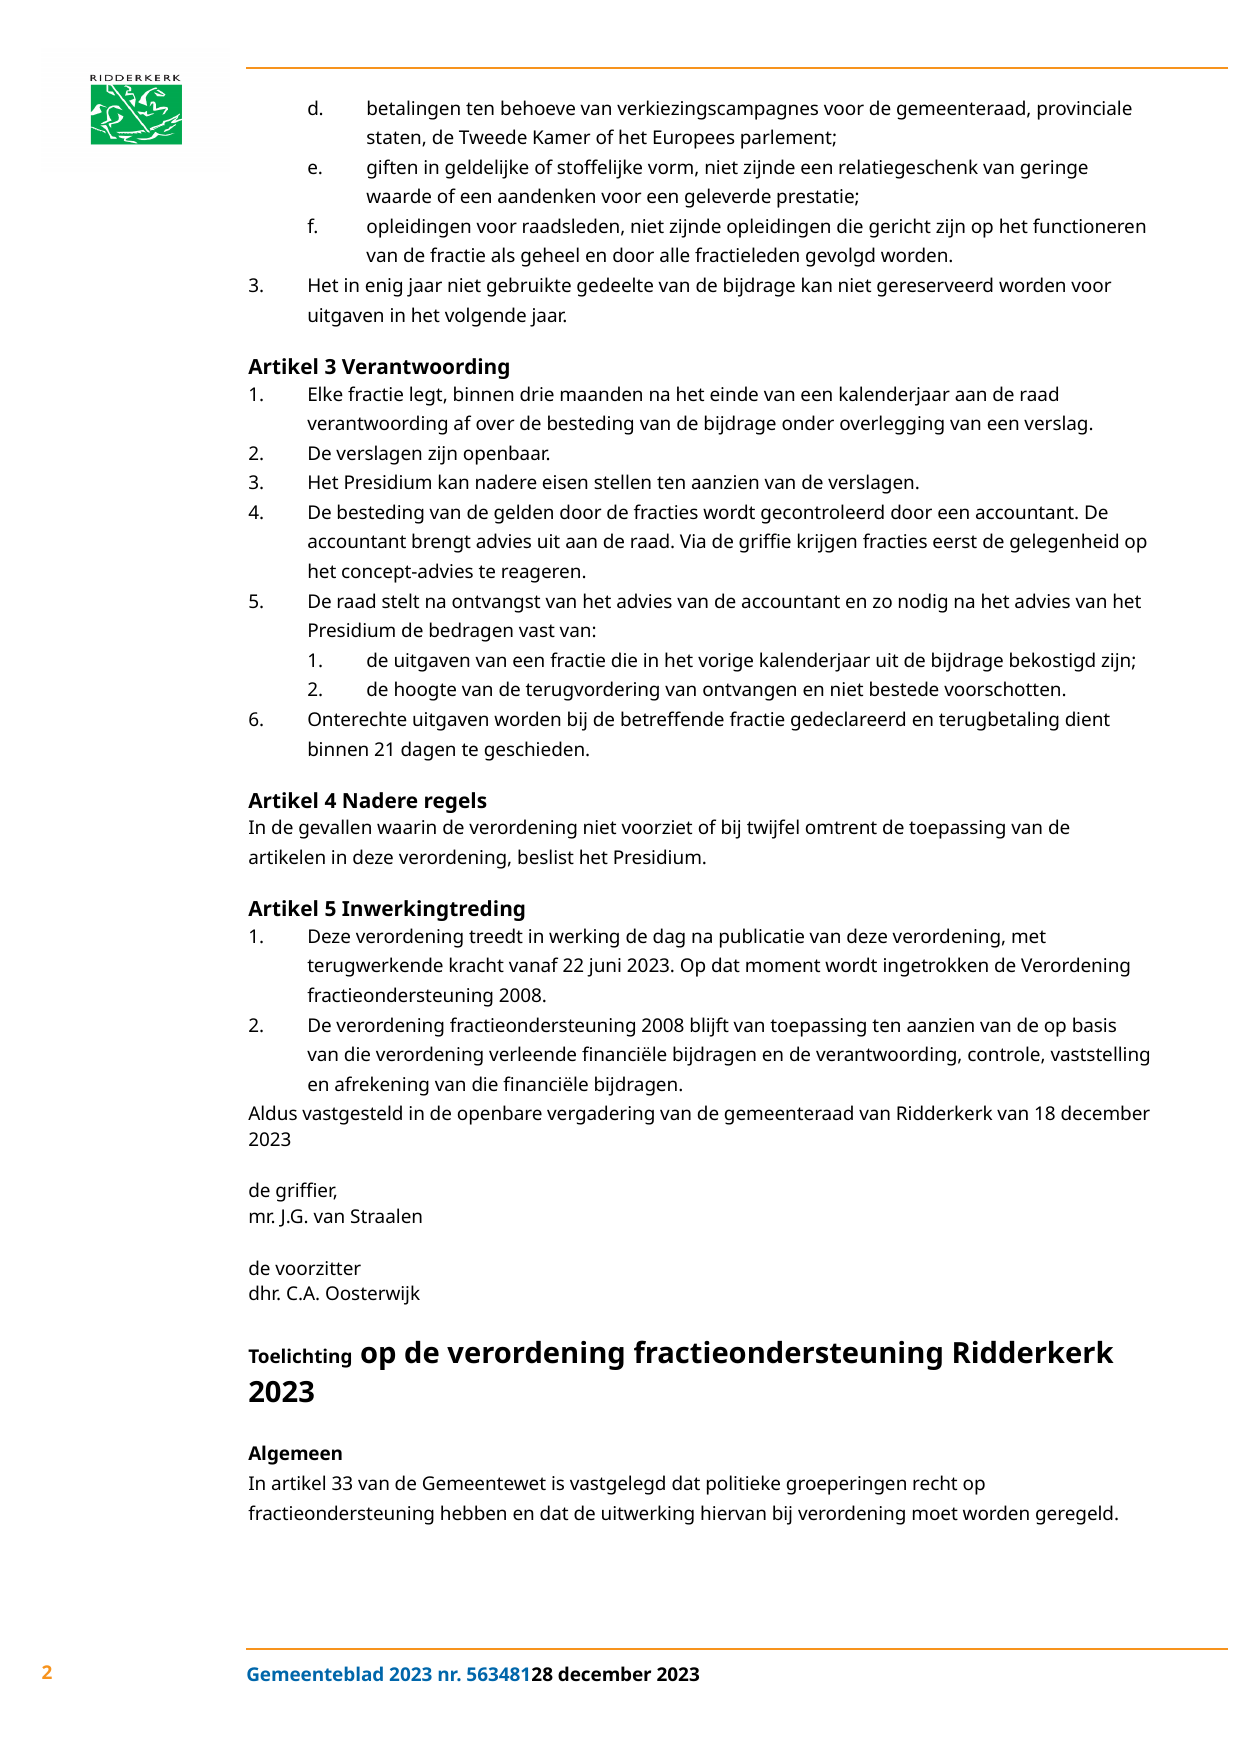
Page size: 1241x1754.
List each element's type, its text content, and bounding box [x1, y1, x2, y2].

list de hoogte van de terugvordering van ontvangen en niet bestede voorschotten. [307, 677, 1152, 702]
list opleidingen voor raadsleden, niet zijnde opleidingen die gericht zijn op het functioneren van de fractie als geheel en door alle fractieleden gevolgd worden. [307, 213, 1152, 268]
list Het Presidium kan nadere eisen stellen ten aanzien van de verslagen. [248, 469, 1152, 495]
text Aldus vastgesteld in de openbare vergadering van de gemeenteraad van Ridderkerk van 18 december 2023 [248, 1101, 1152, 1152]
list De raad stelt na ontvangst van het advies van de accountant en zo nodig na het advies van het Presidium de bedragen vast van: [248, 588, 1152, 643]
text mr. J.G. van Straalen [248, 1203, 1152, 1229]
text In de gevallen waarin de verordening niet voorziet of bij twijfel omtrent de toepassing van de artikelen in deze verordening, beslist het Presidium. [248, 814, 1152, 870]
list Het in enig jaar niet gebruikte gedeelte van de bijdrage kan niet gereserveerd worden voor uitgaven in het volgende jaar. [248, 272, 1152, 328]
list De besteding van de gelden door de fracties wordt gecontroleerd door een accountant. De accountant brengt advies uit aan de raad. Via de griffie krijgen fracties eerst de gelegenheid op het concept-advies te reageren. [248, 499, 1152, 584]
text Algemeen [248, 1441, 1152, 1466]
list Deze verordening treedt in werking de dag na publicatie van deze verordening, met terugwerkende kracht vanaf 22 juni 2023. Op dat moment wordt ingetrokken de Verordening fractieondersteuning 2008. [248, 923, 1152, 1008]
text Artikel 4 Nadere regels [248, 786, 1152, 814]
list De verslagen zijn openbaar. [248, 440, 1152, 466]
list betalingen ten behoeve van verkiezingscampagnes voor de gemeenteraad, provinciale staten, de Tweede Kamer of het Europees parlement; [307, 95, 1152, 150]
list Onterechte uitgaven worden bij de betreffende fractie gedeclareerd en terugbetaling dient binnen 21 dagen te geschieden. [248, 706, 1152, 761]
text dhr. C.A. Oosterwijk [248, 1281, 1152, 1306]
text Artikel 5 Inwerkingtreding [248, 894, 1152, 923]
picture [41, 47, 231, 172]
text Artikel 3 Verantwoording [248, 352, 1152, 381]
text de voorzitter [248, 1255, 1152, 1281]
list De verordening fractieondersteuning 2008 blijft van toepassing ten aanzien van de op basis van die verordening verleende financiële bijdragen en de verantwoording, controle, vaststelling en afrekening van die financiële bijdragen. [248, 1012, 1152, 1097]
list giften in geldelijke of stoffelijke vorm, niet zijnde een relatiegeschenk van geringe waarde of een aandenken voor een geleverde prestatie; [307, 154, 1152, 209]
text Toelichting op de verordening fractieondersteuning Ridderkerk 2023 [248, 1332, 1152, 1411]
list Elke fractie legt, binnen drie maanden na het einde van een kalenderjaar aan de raad verantwoording af over de besteding van de bijdrage onder overlegging van een verslag. [248, 381, 1152, 436]
text In artikel 33 van de Gemeentewet is vastgelegd dat politieke groeperingen recht op fractieondersteuning hebben en dat de uitwerking hiervan bij verordening moet worden geregeld. [248, 1470, 1152, 1526]
text de griffier, [248, 1178, 1152, 1203]
list de uitgaven van een fractie die in het vorige kalenderjaar uit de bijdrage bekostigd zijn; [307, 647, 1152, 673]
